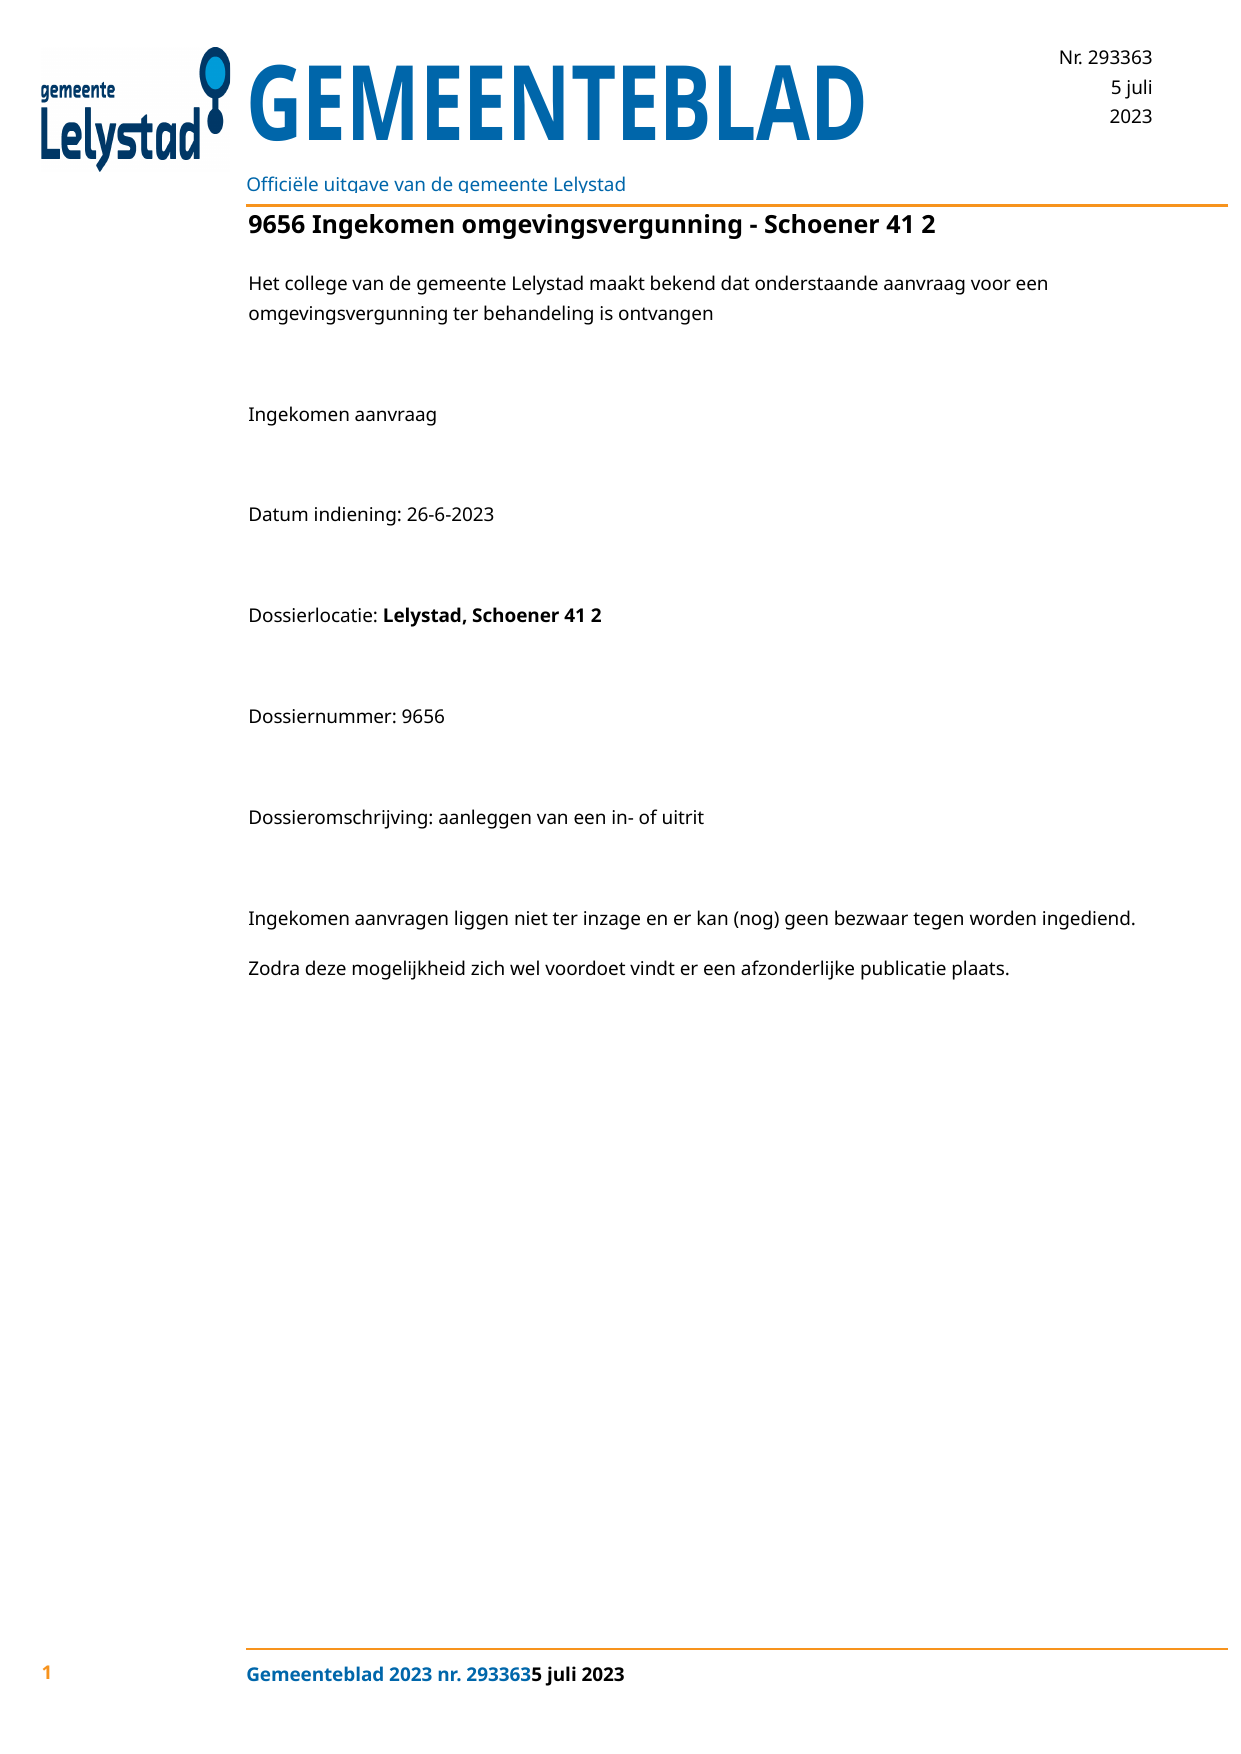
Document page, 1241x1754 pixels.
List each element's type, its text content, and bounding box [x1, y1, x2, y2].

picture [41, 47, 231, 172]
text Het college van de gemeente Lelystad maakt bekend dat onderstaande aanvraag voor een omgevingsvergunning ter behandeling is ontvangen [248, 270, 1152, 326]
text Dossieromschrijving: aanleggen van een in- of uitrit [248, 804, 1152, 830]
text 9656 Ingekomen omgevingsvergunning - Schoener 41 2 [248, 207, 1152, 241]
text Ingekomen aanvraag [248, 401, 1152, 426]
text Datum indiening: 26-6-2023 [248, 502, 1152, 527]
text Dossiernummer: 9656 [248, 703, 1152, 729]
text Zodra deze mogelijkheid zich wel voordoet vindt er een afzonderlijke publicatie plaats. [248, 955, 1152, 981]
text Ingekomen aanvragen liggen niet ter inzage en er kan (nog) geen bezwaar tegen worden ingediend. [248, 905, 1152, 931]
text Dossierlocatie: Lelystad, Schoener 41 2 [248, 602, 1152, 628]
